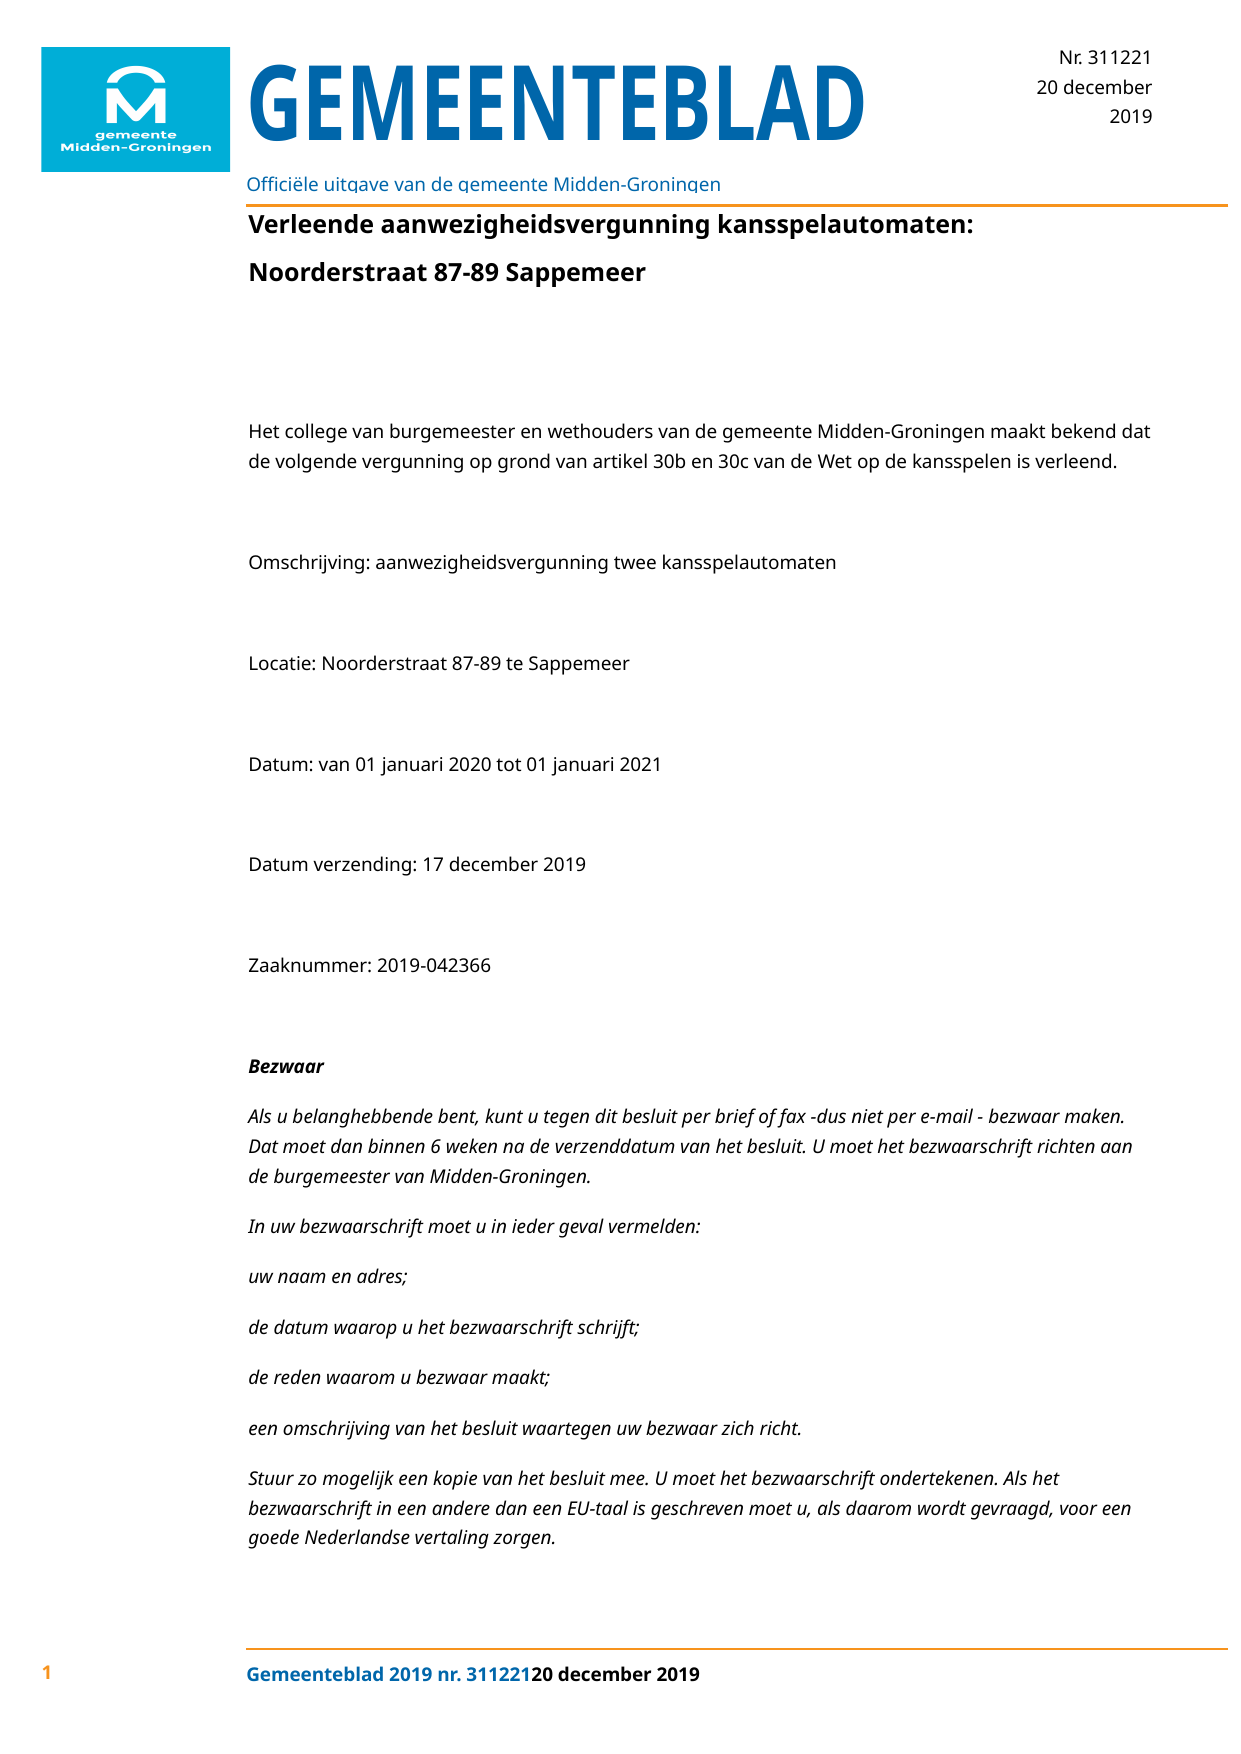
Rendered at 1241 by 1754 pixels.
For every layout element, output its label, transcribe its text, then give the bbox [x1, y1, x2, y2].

text Datum: van 01 januari 2020 tot 01 januari 2021 [248, 751, 1152, 777]
text Locatie: Noorderstraat 87-89 te Sappemeer [248, 650, 1152, 676]
text Het college van burgemeester en wethouders van de gemeente Midden-Groningen maakt bekend dat de volgende vergunning op grond van artikel 30b en 30c van de Wet op de kansspelen is verleend. [248, 419, 1152, 474]
picture [107, 89, 165, 122]
text Datum verzending: 17 december 2019 [248, 852, 1152, 877]
text de datum waarop u het bezwaarschrift schrijft; [248, 1314, 1152, 1340]
text een omschrijving van het besluit waartegen uw bezwaar zich richt. [248, 1415, 1152, 1441]
text de reden waarom u bezwaar maakt; [248, 1364, 1152, 1390]
picture [108, 66, 164, 82]
text Stuur zo mogelijk een kopie van het besluit mee. U moet het bezwaarschrift ondertekenen. Als het bezwaarschrift in een andere dan een EU-taal is geschreven moet u, als daarom wordt gevraagd, voor een goede Nederlandse vertaling zorgen. [248, 1465, 1152, 1550]
text In uw bezwaarschrift moet u in ieder geval vermelden: [248, 1213, 1152, 1239]
text Zaaknummer: 2019-042366 [248, 952, 1152, 978]
text Bezwaar [248, 1053, 1152, 1079]
text Verleende aanwezigheidsvergunning kansspelautomaten: Noorderstraat 87-89 Sappemeer [248, 207, 1152, 288]
text uw naam en adres; [248, 1264, 1152, 1289]
text Omschrijving: aanwezigheidsvergunning twee kansspelautomaten [248, 549, 1152, 575]
text Als u belanghebbende bent, kunt u tegen dit besluit per brief of fax -dus niet per e-mail - bezwaar maken. Dat moet dan binnen 6 weken na de verzenddatum van het besluit. U moet het bezwaarschrift richten aan de burgemeester van Midden-Groningen. [248, 1104, 1152, 1189]
picture [184, 146, 190, 153]
